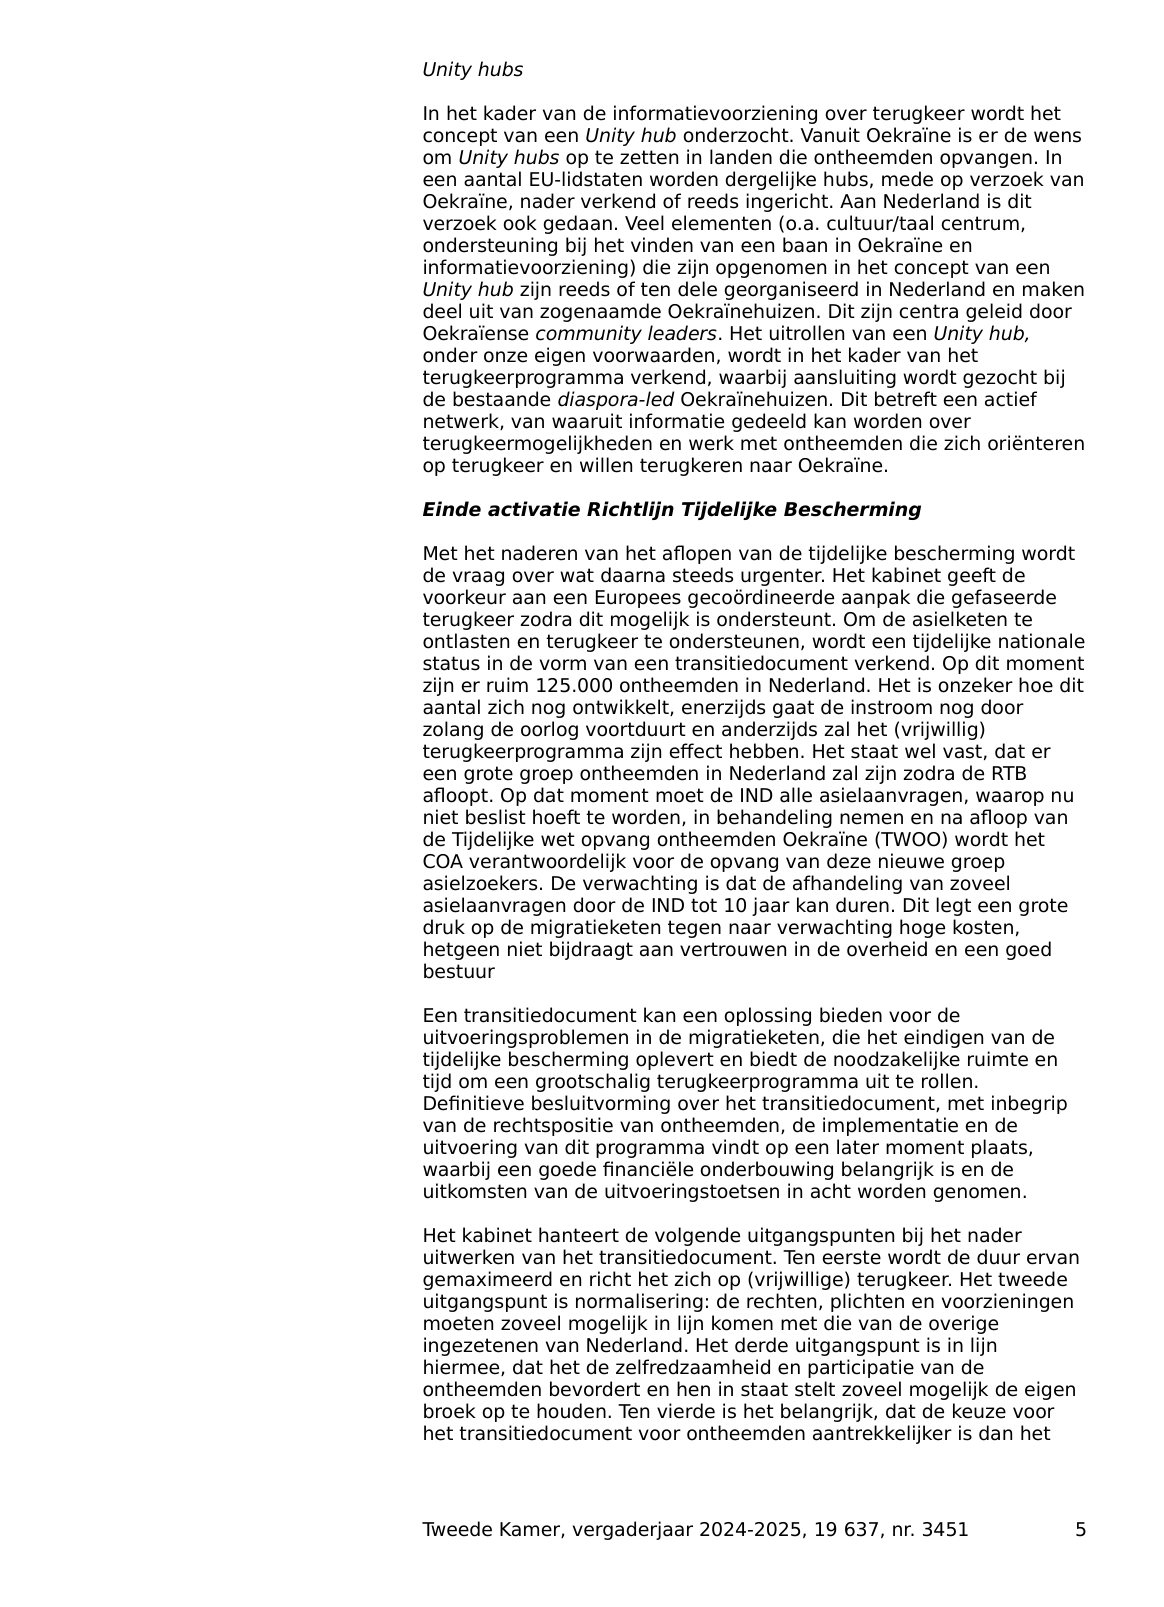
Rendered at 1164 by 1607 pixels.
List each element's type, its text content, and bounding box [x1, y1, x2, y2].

text Een transitiedocument kan een oplossing bieden voor de uitvoeringsproblemen in de migratieketen, die het eindigen van de tijdelijke bescherming oplevert en biedt de noodzakelijke ruimte en tijd om een grootschalig terugkeerprogramma uit te rollen. Definitieve besluitvorming over het transitiedocument, met inbegrip van de rechtspositie van ontheemden, de implementatie en de uitvoering van dit programma vindt op een later moment plaats, waarbij een goede financiële onderbouwing belangrijk is en de uitkomsten van de uitvoeringstoetsen in acht worden genomen. [422, 1005, 1087, 1203]
subtitle Unity hubs [422, 59, 1087, 81]
text In het kader van de informatievoorziening over terugkeer wordt het concept van een Unity hub onderzocht. Vanuit Oekraïne is er de wens om Unity hubs op te zetten in landen die ontheemden opvangen. In een aantal EU-lidstaten worden dergelijke hubs, mede op verzoek van Oekraïne, nader verkend of reeds ingericht. Aan Nederland is dit verzoek ook gedaan. Veel elementen (o.a. cultuur/taal centrum, ondersteuning bij het vinden van een baan in Oekraïne en informatievoorziening) die zijn opgenomen in het concept van een Unity hub zijn reeds of ten dele georganiseerd in Nederland en maken deel uit van zogenaamde Oekraïnehuizen. Dit zijn centra geleid door Oekraïense community leaders. Het uitrollen van een Unity hub, onder onze eigen voorwaarden, wordt in het kader van het terugkeerprogramma verkend, waarbij aansluiting wordt gezocht bij de bestaande diaspora-led Oekraïnehuizen. Dit betreft een actief netwerk, van waaruit informatie gedeeld kan worden over terugkeermogelijkheden en werk met ontheemden die zich oriënteren op terugkeer en willen terugkeren naar Oekraïne. [422, 103, 1087, 477]
text Het kabinet hanteert de volgende uitgangspunten bij het nader uitwerken van het transitiedocument. Ten eerste wordt de duur ervan gemaximeerd en richt het zich op (vrijwillige) terugkeer. Het tweede uitgangspunt is normalisering: de rechten, plichten en voorzieningen moeten zoveel mogelijk in lijn komen met die van de overige ingezetenen van Nederland. Het derde uitgangspunt is in lijn hiermee, dat het de zelfredzaamheid en participatie van de ontheemden bevordert en hen in staat stelt zoveel mogelijk de eigen broek op te houden. Ten vierde is het belangrijk, dat de keuze voor het transitiedocument voor ontheemden aantrekkelijker is dan het [422, 1225, 1087, 1445]
subtitle Einde activatie Richtlijn Tijdelijke Bescherming [422, 499, 1087, 521]
text Met het naderen van het aflopen van de tijdelijke bescherming wordt de vraag over wat daarna steeds urgenter. Het kabinet geeft de voorkeur aan een Europees gecoördineerde aanpak die gefaseerde terugkeer zodra dit mogelijk is ondersteunt. Om de asielketen te ontlasten en terugkeer te ondersteunen, wordt een tijdelijke nationale status in de vorm van een transitiedocument verkend. Op dit moment zijn er ruim 125.000 ontheemden in Nederland. Het is onzeker hoe dit aantal zich nog ontwikkelt, enerzijds gaat de instroom nog door zolang de oorlog voortduurt en anderzijds zal het (vrijwillig) terugkeerprogramma zijn effect hebben. Het staat wel vast, dat er een grote groep ontheemden in Nederland zal zijn zodra de RTB afloopt. Op dat moment moet de IND alle asielaanvragen, waarop nu niet beslist hoeft te worden, in behandeling nemen en na afloop van de Tijdelijke wet opvang ontheemden Oekraïne (TWOO) wordt het COA verantwoordelijk voor de opvang van deze nieuwe groep asielzoekers. De verwachting is dat de afhandeling van zoveel asielaanvragen door de IND tot 10 jaar kan duren. Dit legt een grote druk op de migratieketen tegen naar verwachting hoge kosten, hetgeen niet bijdraagt aan vertrouwen in de overheid en een goed bestuur [422, 543, 1087, 983]
